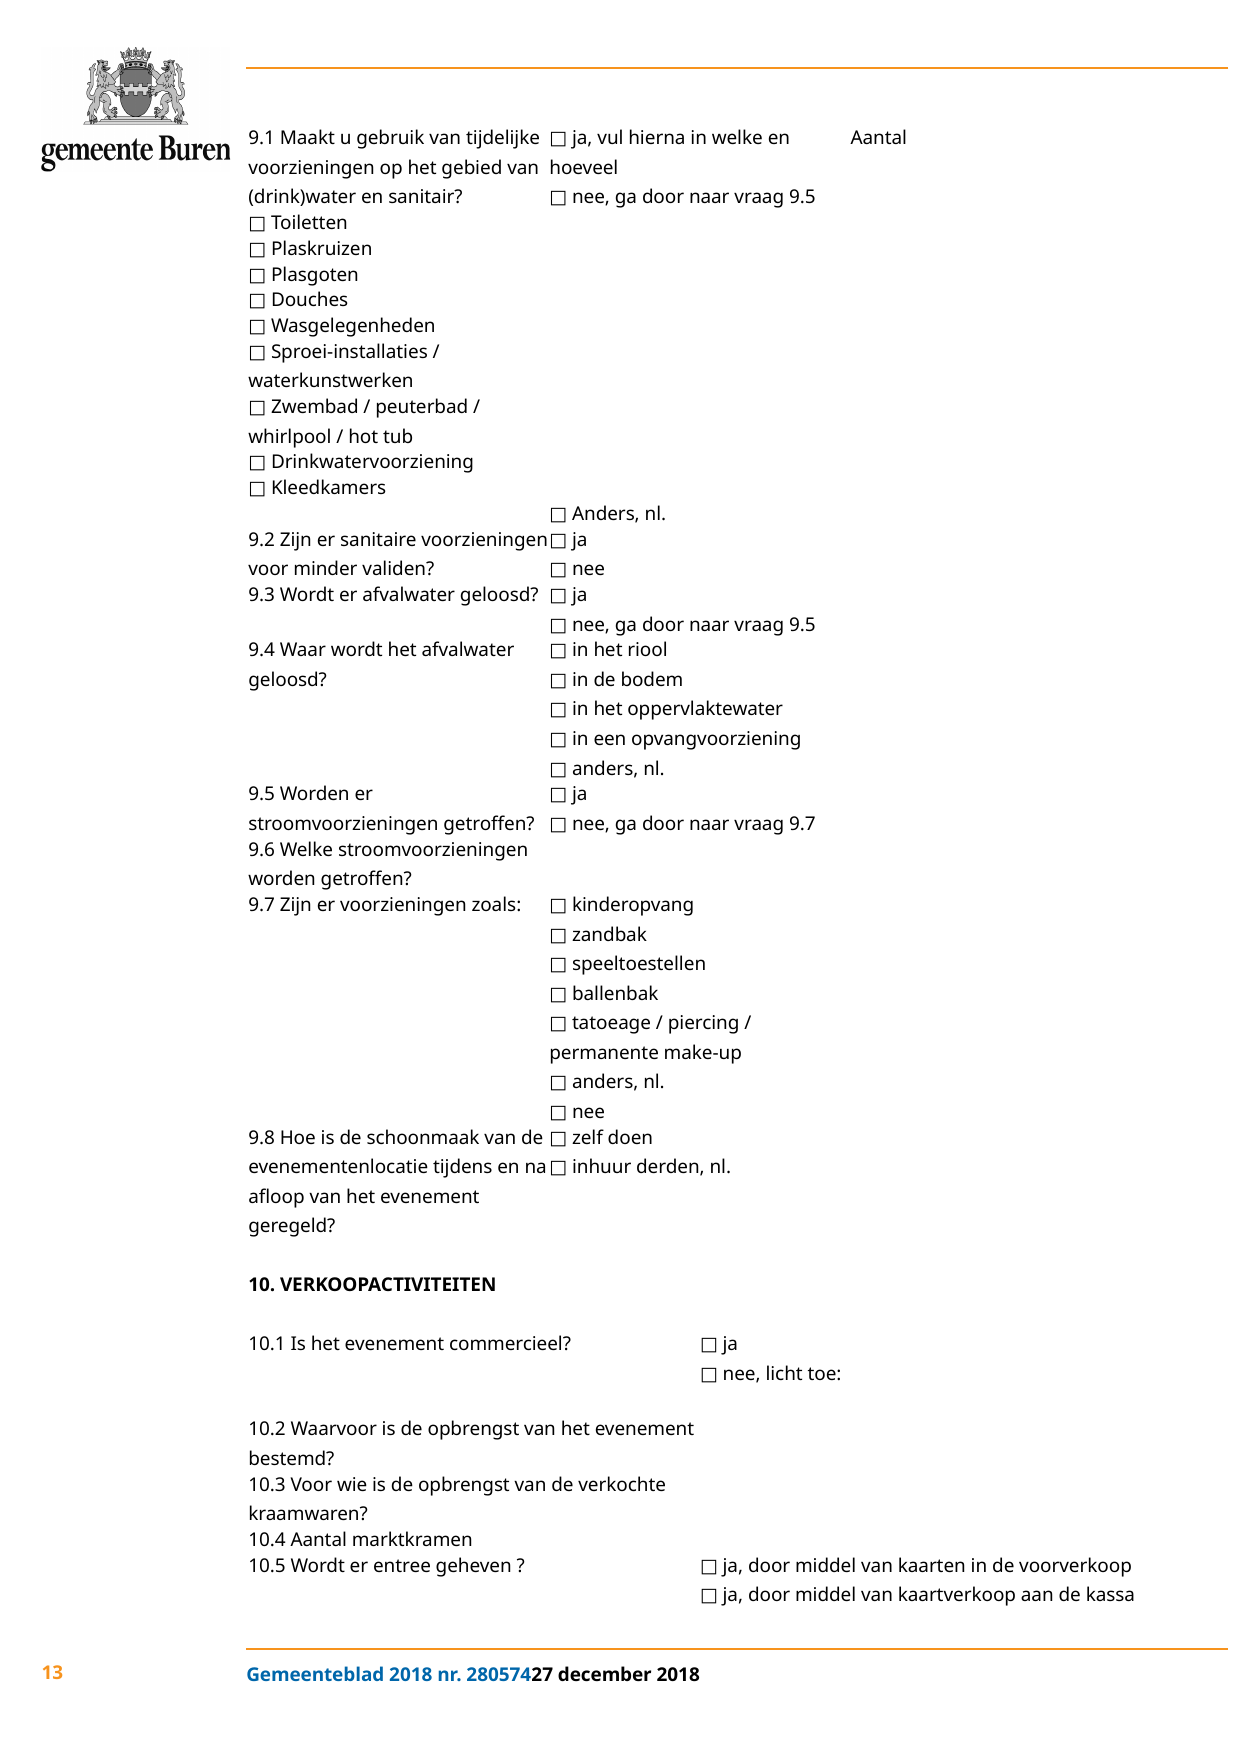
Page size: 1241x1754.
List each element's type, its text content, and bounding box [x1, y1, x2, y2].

table_cell 9.7 Zijn er voorzieningen zoals: [248, 891, 549, 1124]
table_cell 9.5 Worden er stroomvoorzieningen getroffen? [248, 781, 549, 836]
table_cell 9.3 Wordt er afvalwater geloosd? [248, 581, 549, 636]
table_cell □ Wasgelegenheden [248, 312, 549, 338]
table_cell □ Anders, nl. [549, 500, 850, 526]
table_cell 10.2 Waarvoor is de opbrengst van het evenement bestemd? [248, 1415, 700, 1471]
table_cell [700, 1415, 1152, 1471]
table_cell □ Drinkwatervoorziening [248, 449, 549, 474]
table_cell [549, 393, 850, 449]
table_cell □ Kleedkamers [248, 474, 549, 500]
table_cell [549, 474, 850, 500]
table_cell [549, 449, 850, 474]
table_cell 10.3 Voor wie is de opbrengst van de verkochte kraamwaren? [248, 1471, 700, 1526]
table_cell 9.4 Waar wordt het afvalwater geloosd? [248, 636, 549, 781]
table_cell [549, 338, 850, 393]
table_cell □ in het riool □ in de bodem □ in het oppervlaktewater □ in een opvangvoorziening □ anders, nl. [549, 636, 850, 781]
table_cell 9.2 Zijn er sanitaire voorzieningen voor minder validen? [248, 526, 549, 581]
table_cell □ Douches [248, 287, 549, 312]
table_header 10.1 Is het evenement commercieel? [248, 1331, 700, 1415]
table_cell [549, 836, 850, 891]
table_cell □ Sproei-installaties / waterkunstwerken [248, 338, 549, 393]
table_cell [700, 1471, 1152, 1526]
table_header □ ja □ nee, licht toe: [700, 1331, 1152, 1415]
table_cell □ ja, door middel van kaarten in de voorverkoop □ ja, door middel van kaartverkoop aan de kassa [700, 1552, 1152, 1607]
table_header Aantal [850, 125, 1152, 209]
table_header □ ja, vul hierna in welke en hoeveel □ nee, ga door naar vraag 9.5 [549, 125, 850, 209]
table_cell 10.5 Wordt er entree geheven ? [248, 1552, 700, 1607]
table_cell [549, 287, 850, 312]
table_cell [549, 209, 850, 235]
table_cell □ Toiletten [248, 209, 549, 235]
table_cell [549, 261, 850, 287]
table_cell □ ja □ nee [549, 526, 850, 581]
table_cell [549, 312, 850, 338]
table_cell □ Plasgoten [248, 261, 549, 287]
table_cell □ kinderopvang □ zandbak □ speeltoestellen □ ballenbak □ tatoeage / piercing / permanente make-up □ anders, nl. □ nee [549, 891, 850, 1124]
table_header 9.1 Maakt u gebruik van tijdelijke voorzieningen op het gebied van (drink)water en sanitair? [248, 125, 549, 209]
table_cell 9.6 Welke stroomvoorzieningen worden getroffen? [248, 836, 549, 891]
table_cell 10.4 Aantal marktkramen [248, 1526, 700, 1552]
text 10. VERKOOPACTIVITEITEN [248, 1271, 1152, 1297]
picture [41, 47, 231, 172]
table_cell □ ja □ nee, ga door naar vraag 9.5 [549, 581, 850, 636]
table_cell 9.8 Hoe is de schoonmaak van de evenementenlocatie tijdens en na afloop van het evenement geregeld? [248, 1124, 549, 1238]
table_cell □ Zwembad / peuterbad / whirlpool / hot tub [248, 393, 549, 449]
table_cell □ Plaskruizen [248, 235, 549, 261]
table_cell [248, 500, 549, 526]
table_cell [549, 235, 850, 261]
table_cell □ zelf doen □ inhuur derden, nl. [549, 1124, 850, 1238]
table_cell [700, 1526, 1152, 1552]
table_cell [850, 500, 1152, 526]
table_cell □ ja □ nee, ga door naar vraag 9.7 [549, 781, 850, 836]
